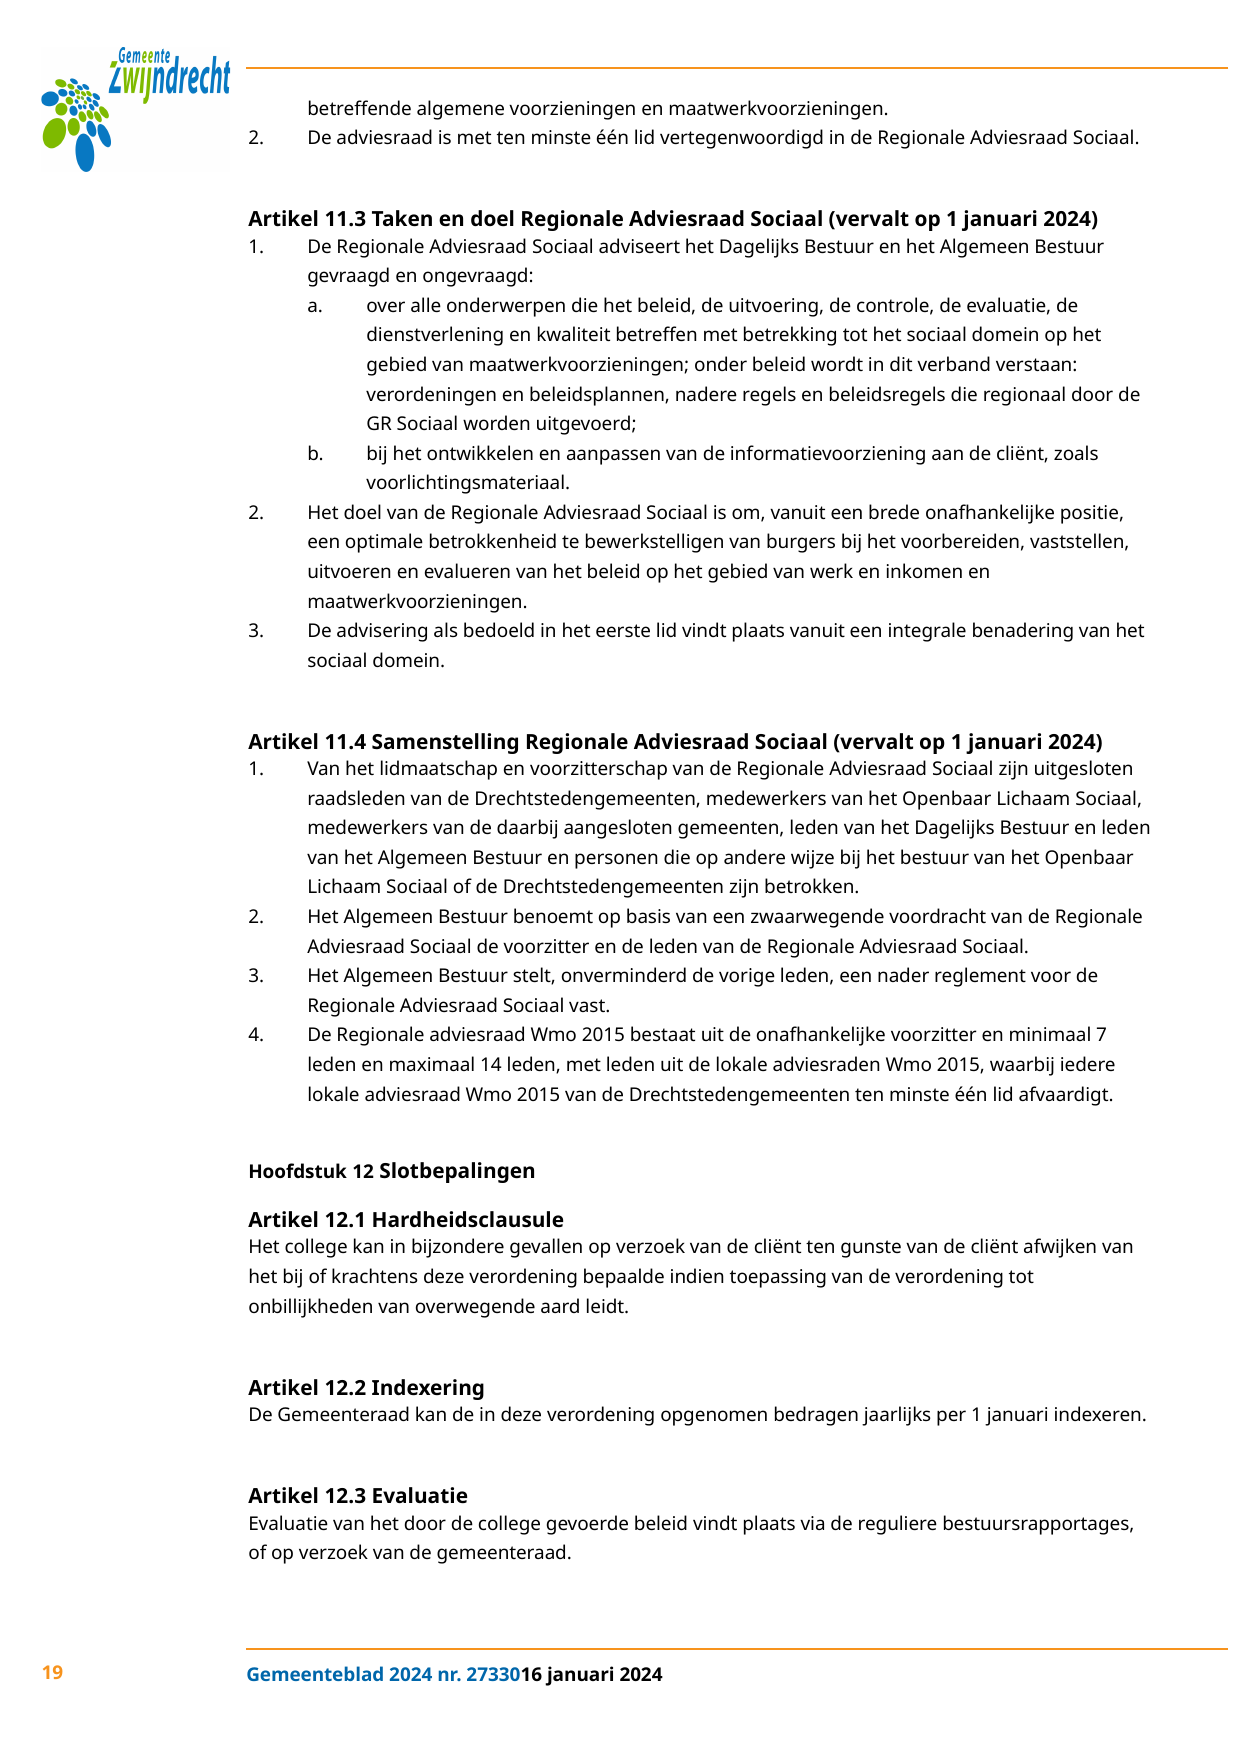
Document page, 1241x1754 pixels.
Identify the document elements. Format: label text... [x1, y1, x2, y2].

list Van het lidmaatschap en voorzitterschap van de Regionale Adviesraad Sociaal zijn uitgesloten raadsleden van de Drechtstedengemeenten, medewerkers van het Openbaar Lichaam Sociaal, medewerkers van de daarbij aangesloten gemeenten, leden van het Dagelijks Bestuur en leden van het Algemeen Bestuur en personen die op andere wijze bij het bestuur van het Openbaar Lichaam Sociaal of de Drechtstedengemeenten zijn betrokken. [248, 755, 1152, 899]
text Artikel 11.3 Taken en doel Regionale Adviesraad Sociaal (vervalt op 1 januari 2024) [248, 204, 1152, 233]
list Het doel van de Regionale Adviesraad Sociaal is om, vanuit een brede onafhankelijke positie, een optimale betrokkenheid te bewerkstelligen van burgers bij het voorbereiden, vaststellen, uitvoeren en evalueren van het beleid op het gebied van werk en inkomen en maatwerkvoorzieningen. [248, 499, 1152, 613]
text Evaluatie van het door de college gevoerde beleid vindt plaats via de reguliere bestuursrapportages, of op verzoek van de gemeenteraad. [248, 1510, 1152, 1565]
text Artikel 12.1 Hardheidsclausule [248, 1205, 1152, 1234]
list De Regionale Adviesraad Sociaal adviseert het Dagelijks Bestuur en het Algemeen Bestuur gevraagd en ongevraagd: [248, 233, 1152, 288]
text Hoofdstuk 12 Slotbepalingen [248, 1156, 1152, 1184]
list Het Algemeen Bestuur stelt, onverminderd de vorige leden, een nader reglement voor de Regionale Adviesraad Sociaal vast. [248, 962, 1152, 1018]
text Artikel 12.2 Indexering [248, 1373, 1152, 1401]
list bij het ontwikkelen en aanpassen van de informatievoorziening aan de cliënt, zoals voorlichtingsmateriaal. [307, 440, 1152, 495]
text Artikel 12.3 Evaluatie [248, 1481, 1152, 1510]
text Artikel 11.4 Samenstelling Regionale Adviesraad Sociaal (vervalt op 1 januari 2024) [248, 727, 1152, 755]
list De adviesraad is met ten minste één lid vertegenwoordigd in de Regionale Adviesraad Sociaal. [248, 124, 1152, 150]
text Het college kan in bijzondere gevallen op verzoek van de cliënt ten gunste van de cliënt afwijken van het bij of krachtens deze verordening bepaalde indien toepassing van de verordening tot onbillijkheden van overwegende aard leidt. [248, 1234, 1152, 1319]
list De Regionale adviesraad Wmo 2015 bestaat uit de onafhankelijke voorzitter en minimaal 7 leden en maximaal 14 leden, met leden uit de lokale adviesraden Wmo 2015, waarbij iedere lokale adviesraad Wmo 2015 van de Drechtstedengemeenten ten minste één lid afvaardigt. [248, 1022, 1152, 1107]
list over alle onderwerpen die het beleid, de uitvoering, de controle, de evaluatie, de dienstverlening en kwaliteit betreffen met betrekking tot het sociaal domein op het gebied van maatwerkvoorzieningen; onder beleid wordt in dit verband verstaan: verordeningen en beleidsplannen, nadere regels en beleidsregels die regionaal door de GR Sociaal worden uitgevoerd; [307, 292, 1152, 436]
list Het Algemeen Bestuur benoemt op basis van een zwaarwegende voordracht van de Regionale Adviesraad Sociaal de voorzitter en de leden van de Regionale Adviesraad Sociaal. [248, 903, 1152, 959]
list betreffende algemene voorzieningen en maatwerkvoorzieningen. [248, 95, 1152, 121]
text De Gemeenteraad kan de in deze verordening opgenomen bedragen jaarlijks per 1 januari indexeren. [248, 1401, 1152, 1427]
picture [41, 47, 231, 172]
list De advisering als bedoeld in het eerste lid vindt plaats vanuit een integrale benadering van het sociaal domein. [248, 617, 1152, 673]
